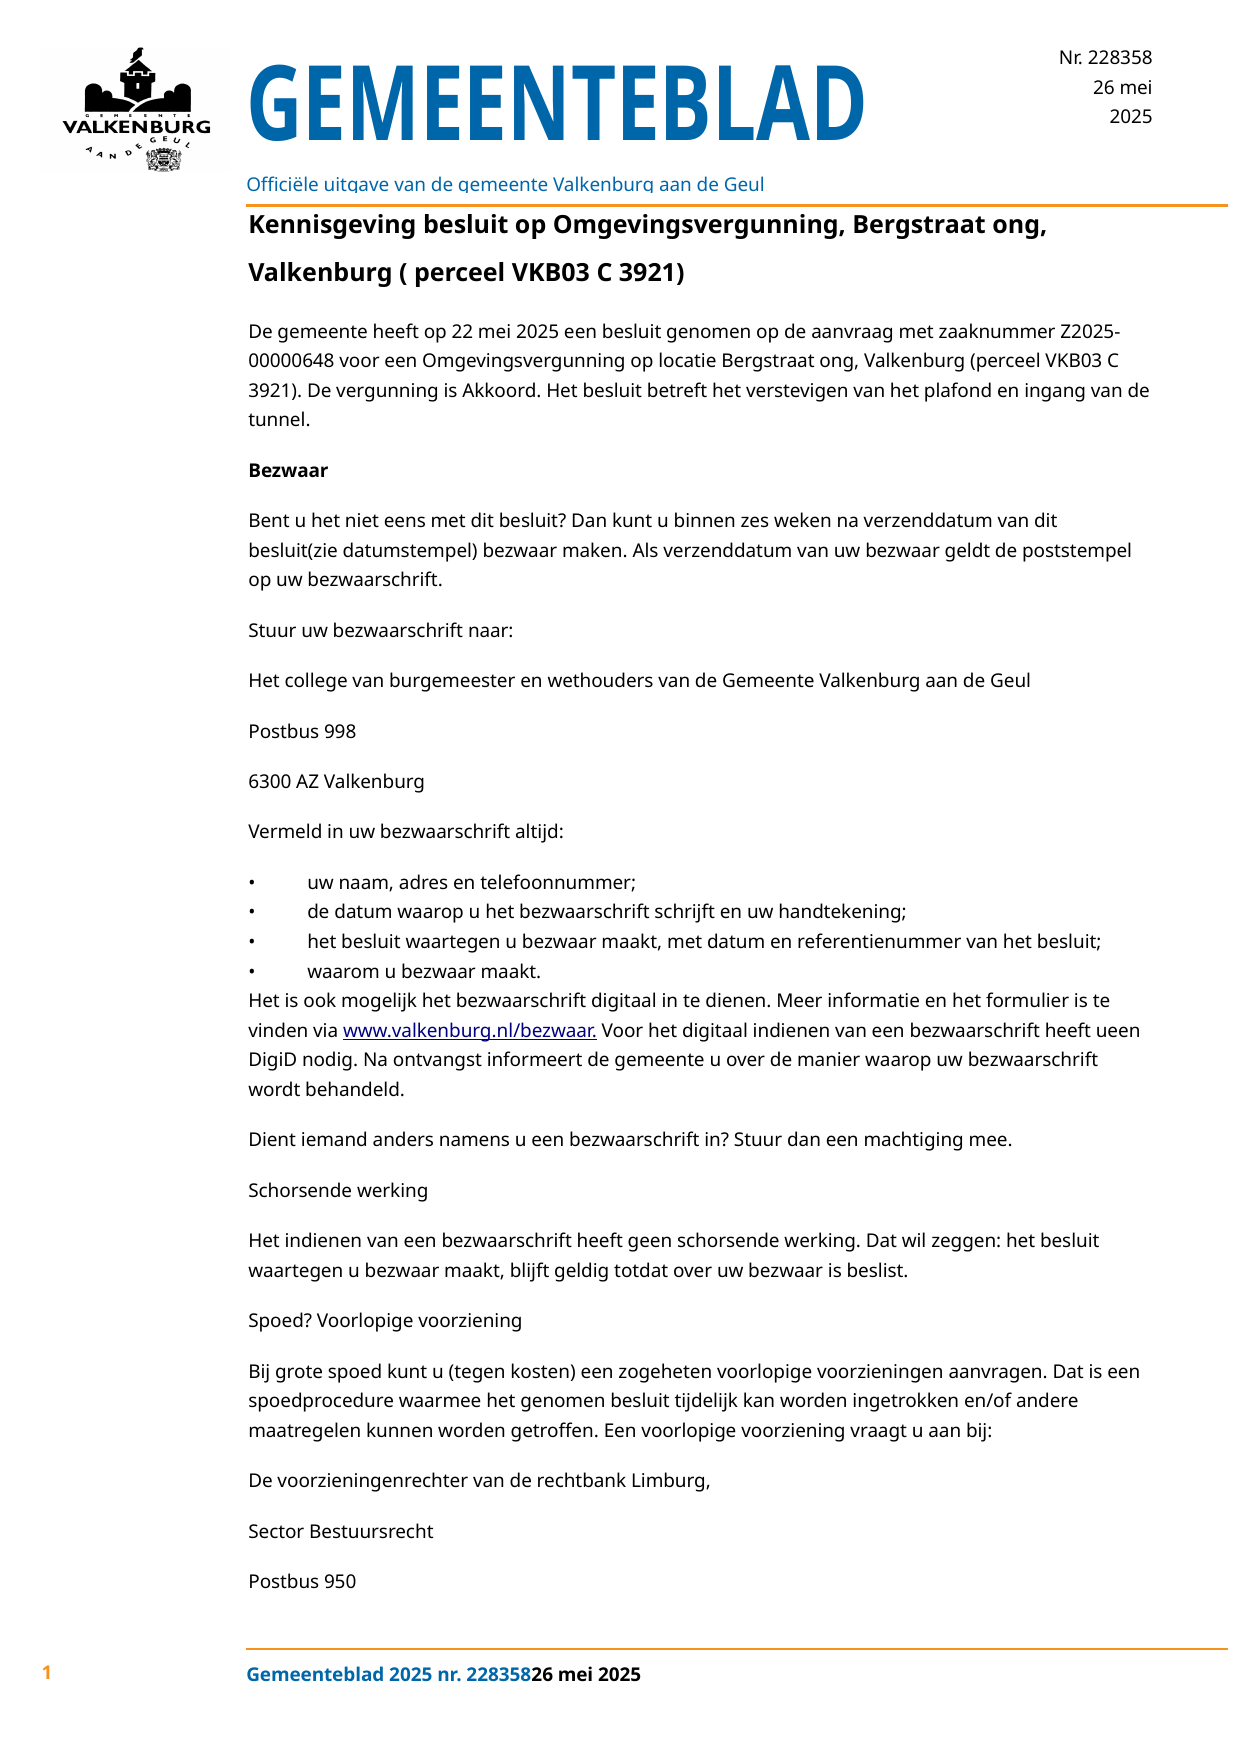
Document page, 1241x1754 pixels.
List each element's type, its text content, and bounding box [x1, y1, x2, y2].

text Postbus 950 [248, 1568, 1152, 1594]
text Sector Bestuursrecht [248, 1518, 1152, 1544]
text Postbus 998 [248, 718, 1152, 744]
list de datum waarop u het bezwaarschrift schrijft en uw handtekening; [248, 899, 1152, 924]
text Schorsende werking [248, 1177, 1152, 1203]
text Het indienen van een bezwaarschrift heeft geen schorsende werking. Dat wil zeggen: het besluit waartegen u bezwaar maakt, blijft geldig totdat over uw bezwaar is beslist. [248, 1227, 1152, 1283]
list uw naam, adres en telefoonnummer; [248, 869, 1152, 895]
text Bezwaar [248, 457, 1152, 483]
text Kennisgeving besluit op Omgevingsvergunning, Bergstraat ong, Valkenburg ( perceel VKB03 C 3921) [248, 207, 1152, 288]
text Spoed? Voorlopige voorziening [248, 1307, 1152, 1333]
text Bij grote spoed kunt u (tegen kosten) een zogeheten voorlopige voorzieningen aanvragen. Dat is een spoedprocedure waarmee het genomen besluit tijdelijk kan worden ingetrokken en/of andere maatregelen kunnen worden getroffen. Een voorlopige voorziening vraagt u aan bij: [248, 1358, 1152, 1443]
picture [41, 47, 231, 172]
list waarom u bezwaar maakt. [248, 958, 1152, 984]
text Vermeld in uw bezwaarschrift altijd: [248, 819, 1152, 844]
text De voorzieningenrechter van de rechtbank Limburg, [248, 1467, 1152, 1493]
text Het is ook mogelijk het bezwaarschrift digitaal in te dienen. Meer informatie en het formulier is te vinden via www.valkenburg.nl/bezwaar. Voor het digitaal indienen van een bezwaarschrift heeft ueen DigiD nodig. Na ontvangst informeert de gemeente u over de manier waarop uw bezwaarschrift wordt behandeld. [248, 987, 1152, 1102]
text Bent u het niet eens met dit besluit? Dan kunt u binnen zes weken na verzenddatum van dit besluit(zie datumstempel) bezwaar maken. Als verzenddatum van uw bezwaar geldt de poststempel op uw bezwaarschrift. [248, 507, 1152, 592]
list het besluit waartegen u bezwaar maakt, met datum en referentienummer van het besluit; [248, 928, 1152, 954]
text De gemeente heeft op 22 mei 2025 een besluit genomen op de aanvraag met zaaknummer Z2025-00000648 voor een Omgevingsvergunning op locatie Bergstraat ong, Valkenburg (perceel VKB03 C 3921). De vergunning is Akkoord. Het besluit betreft het verstevigen van het plafond en ingang van de tunnel. [248, 318, 1152, 432]
text 6300 AZ Valkenburg [248, 768, 1152, 794]
text Dient iemand anders namens u een bezwaarschrift in? Stuur dan een machtiging mee. [248, 1127, 1152, 1152]
text Het college van burgemeester en wethouders van de Gemeente Valkenburg aan de Geul [248, 667, 1152, 693]
text Stuur uw bezwaarschrift naar: [248, 617, 1152, 643]
